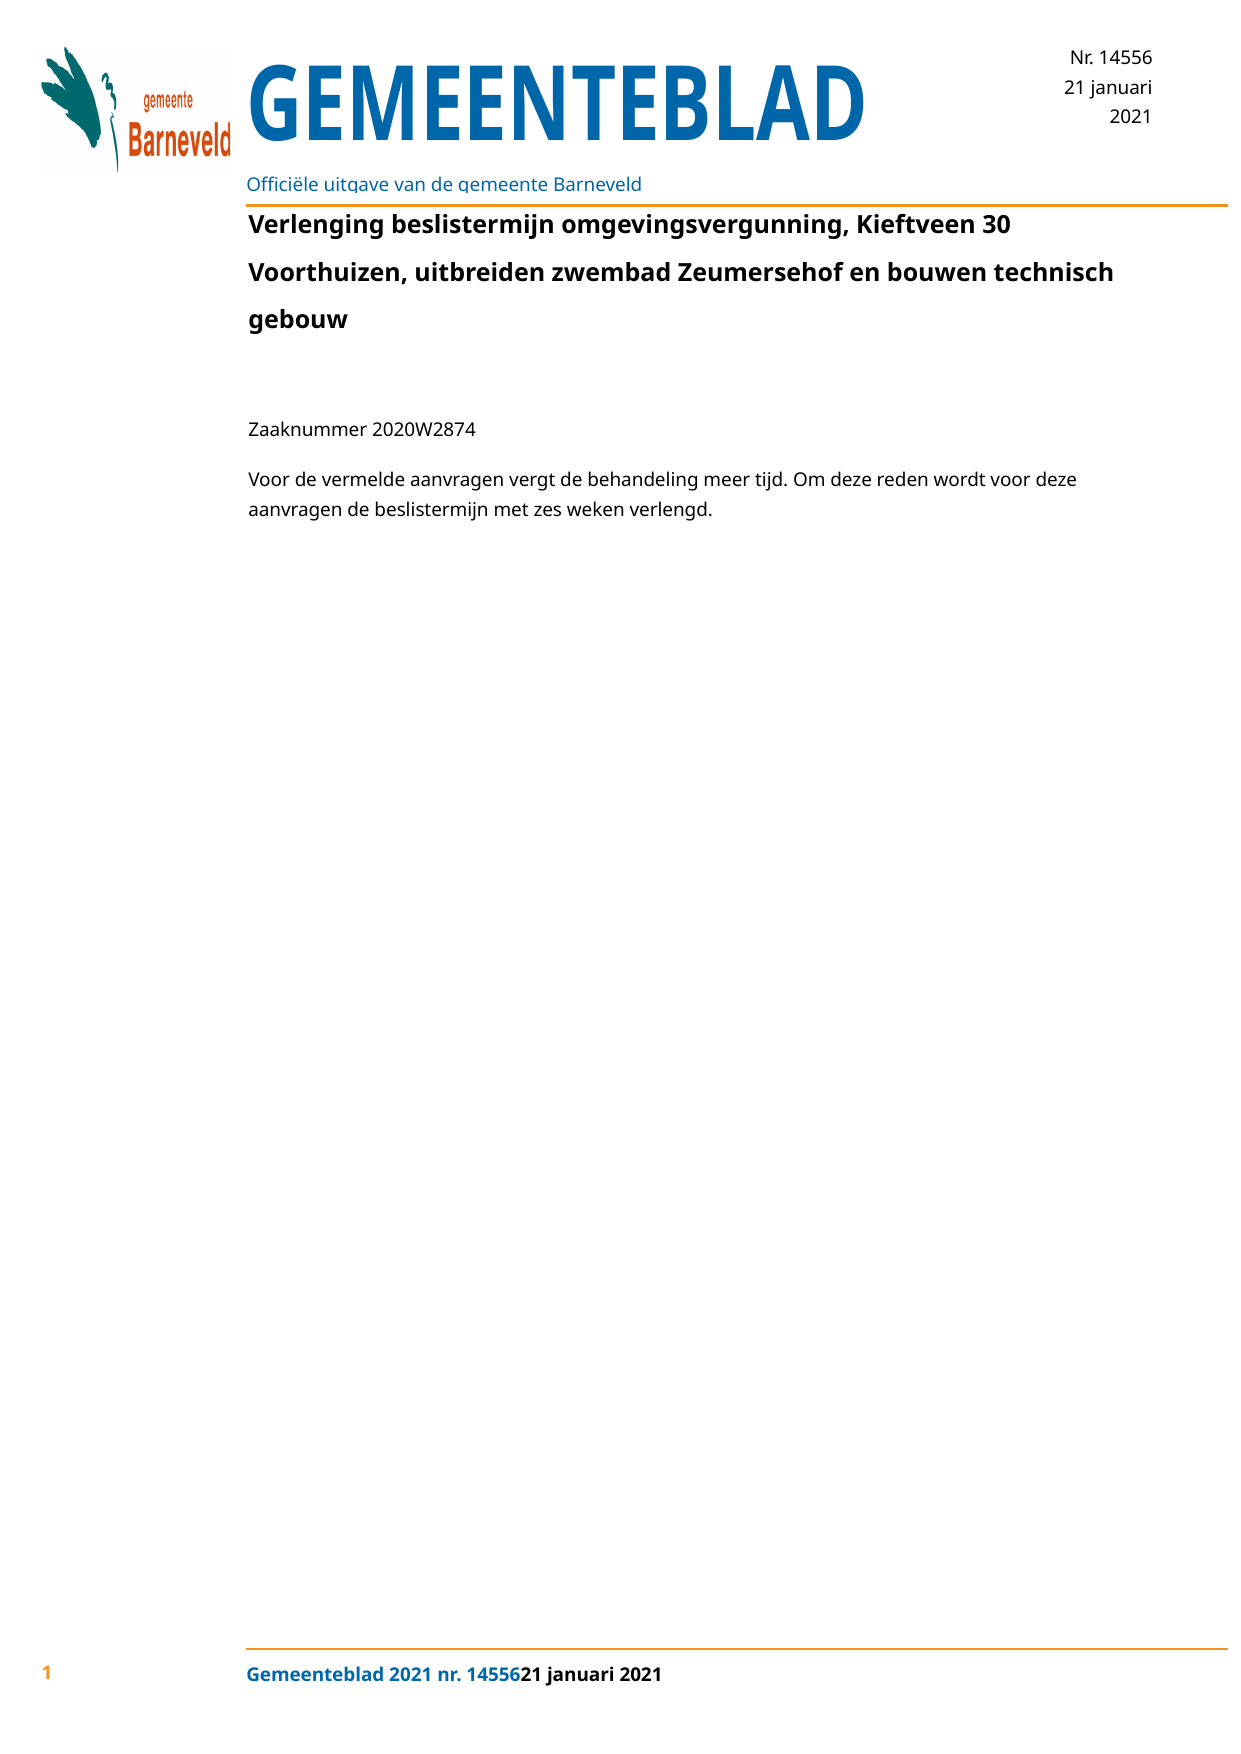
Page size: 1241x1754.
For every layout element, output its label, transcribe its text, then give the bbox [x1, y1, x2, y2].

text Verlenging beslistermijn omgevingsvergunning, Kieftveen 30 Voorthuizen, uitbreiden zwembad Zeumersehof en bouwen technisch gebouw [248, 207, 1152, 336]
text Voor de vermelde aanvragen vergt de behandeling meer tijd. Om deze reden wordt voor deze aanvragen de beslistermijn met zes weken verlengd. [248, 466, 1152, 522]
text Zaaknummer 2020W2874 [248, 416, 1152, 442]
picture [41, 47, 231, 172]
